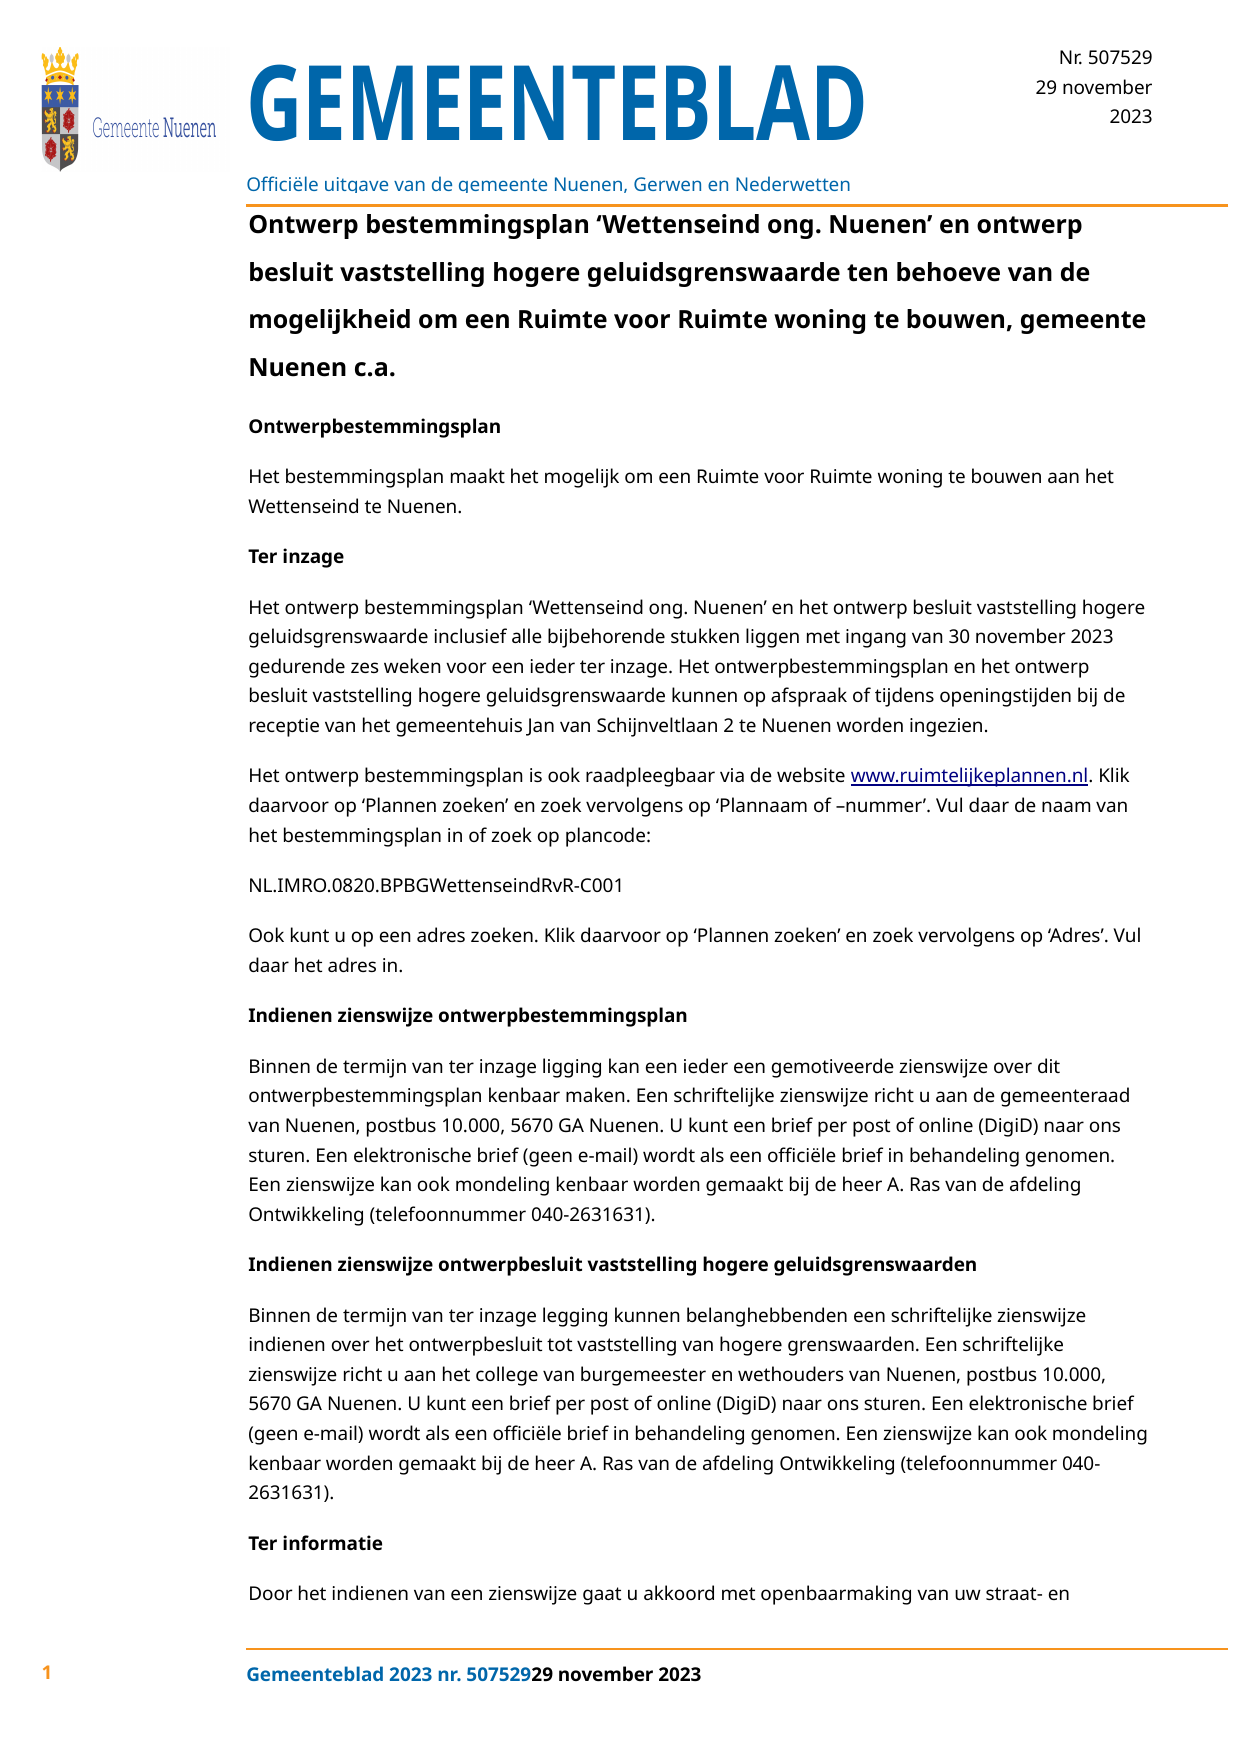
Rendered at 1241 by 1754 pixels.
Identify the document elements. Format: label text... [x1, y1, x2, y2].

text Ter inzage [248, 543, 1152, 569]
text Indienen zienswijze ontwerpbestemmingsplan [248, 1003, 1152, 1028]
picture [41, 47, 231, 172]
text Binnen de termijn van ter inzage ligging kan een ieder een gemotiveerde zienswijze over dit ontwerpbestemmingsplan kenbaar maken. Een schriftelijke zienswijze richt u aan de gemeenteraad van Nuenen, postbus 10.000, 5670 GA Nuenen. U kunt een brief per post of online (DigiD) naar ons sturen. Een elektronische brief (geen e-mail) wordt als een officiële brief in behandeling genomen. Een zienswijze kan ook mondeling kenbaar worden gemaakt bij de heer A. Ras van de afdeling Ontwikkeling (telefoonnummer 040-2631631). [248, 1053, 1152, 1227]
text Binnen de termijn van ter inzage legging kunnen belanghebbenden een schriftelijke zienswijze indienen over het ontwerpbesluit tot vaststelling van hogere grenswaarden. Een schriftelijke zienswijze richt u aan het college van burgemeester en wethouders van Nuenen, postbus 10.000, 5670 GA Nuenen. U kunt een brief per post of online (DigiD) naar ons sturen. Een elektronische brief (geen e-mail) wordt als een officiële brief in behandeling genomen. Een zienswijze kan ook mondeling kenbaar worden gemaakt bij de heer A. Ras van de afdeling Ontwikkeling (telefoonnummer 040-2631631). [248, 1302, 1152, 1505]
text NL.IMRO.0820.BPBGWettenseindRvR-C001 [248, 872, 1152, 898]
text Het ontwerp bestemmingsplan is ook raadpleegbaar via de website www.ruimtelijkeplannen.nl. Klik daarvoor op ‘Plannen zoeken’ en zoek vervolgens op ‘Plannaam of –nummer’. Vul daar de naam van het bestemmingsplan in of zoek op plancode: [248, 763, 1152, 848]
text Ook kunt u op een adres zoeken. Klik daarvoor op ‘Plannen zoeken’ en zoek vervolgens op ‘Adres’. Vul daar het adres in. [248, 923, 1152, 978]
text Het bestemmingsplan maakt het mogelijk om een Ruimte voor Ruimte woning te bouwen aan het Wettenseind te Nuenen. [248, 463, 1152, 519]
text Het ontwerp bestemmingsplan ‘Wettenseind ong. Nuenen’ en het ontwerp besluit vaststelling hogere geluidsgrenswaarde inclusief alle bijbehorende stukken liggen met ingang van 30 november 2023 gedurende zes weken voor een ieder ter inzage. Het ontwerpbestemmingsplan en het ontwerp besluit vaststelling hogere geluidsgrenswaarde kunnen op afspraak of tijdens openingstijden bij de receptie van het gemeentehuis Jan van Schijnveltlaan 2 te Nuenen worden ingezien. [248, 594, 1152, 738]
text Ontwerpbestemmingsplan [248, 413, 1152, 439]
text Door het indienen van een zienswijze gaat u akkoord met openbaarmaking van uw straat- en [248, 1580, 1152, 1606]
text Ontwerp bestemmingsplan ‘Wettenseind ong. Nuenen’ en ontwerp besluit vaststelling hogere geluidsgrenswaarde ten behoeve van de mogelijkheid om een Ruimte voor Ruimte woning te bouwen, gemeente Nuenen c.a. [248, 207, 1152, 384]
text Ter informatie [248, 1530, 1152, 1556]
text Indienen zienswijze ontwerpbesluit vaststelling hogere geluidsgrenswaarden [248, 1251, 1152, 1277]
